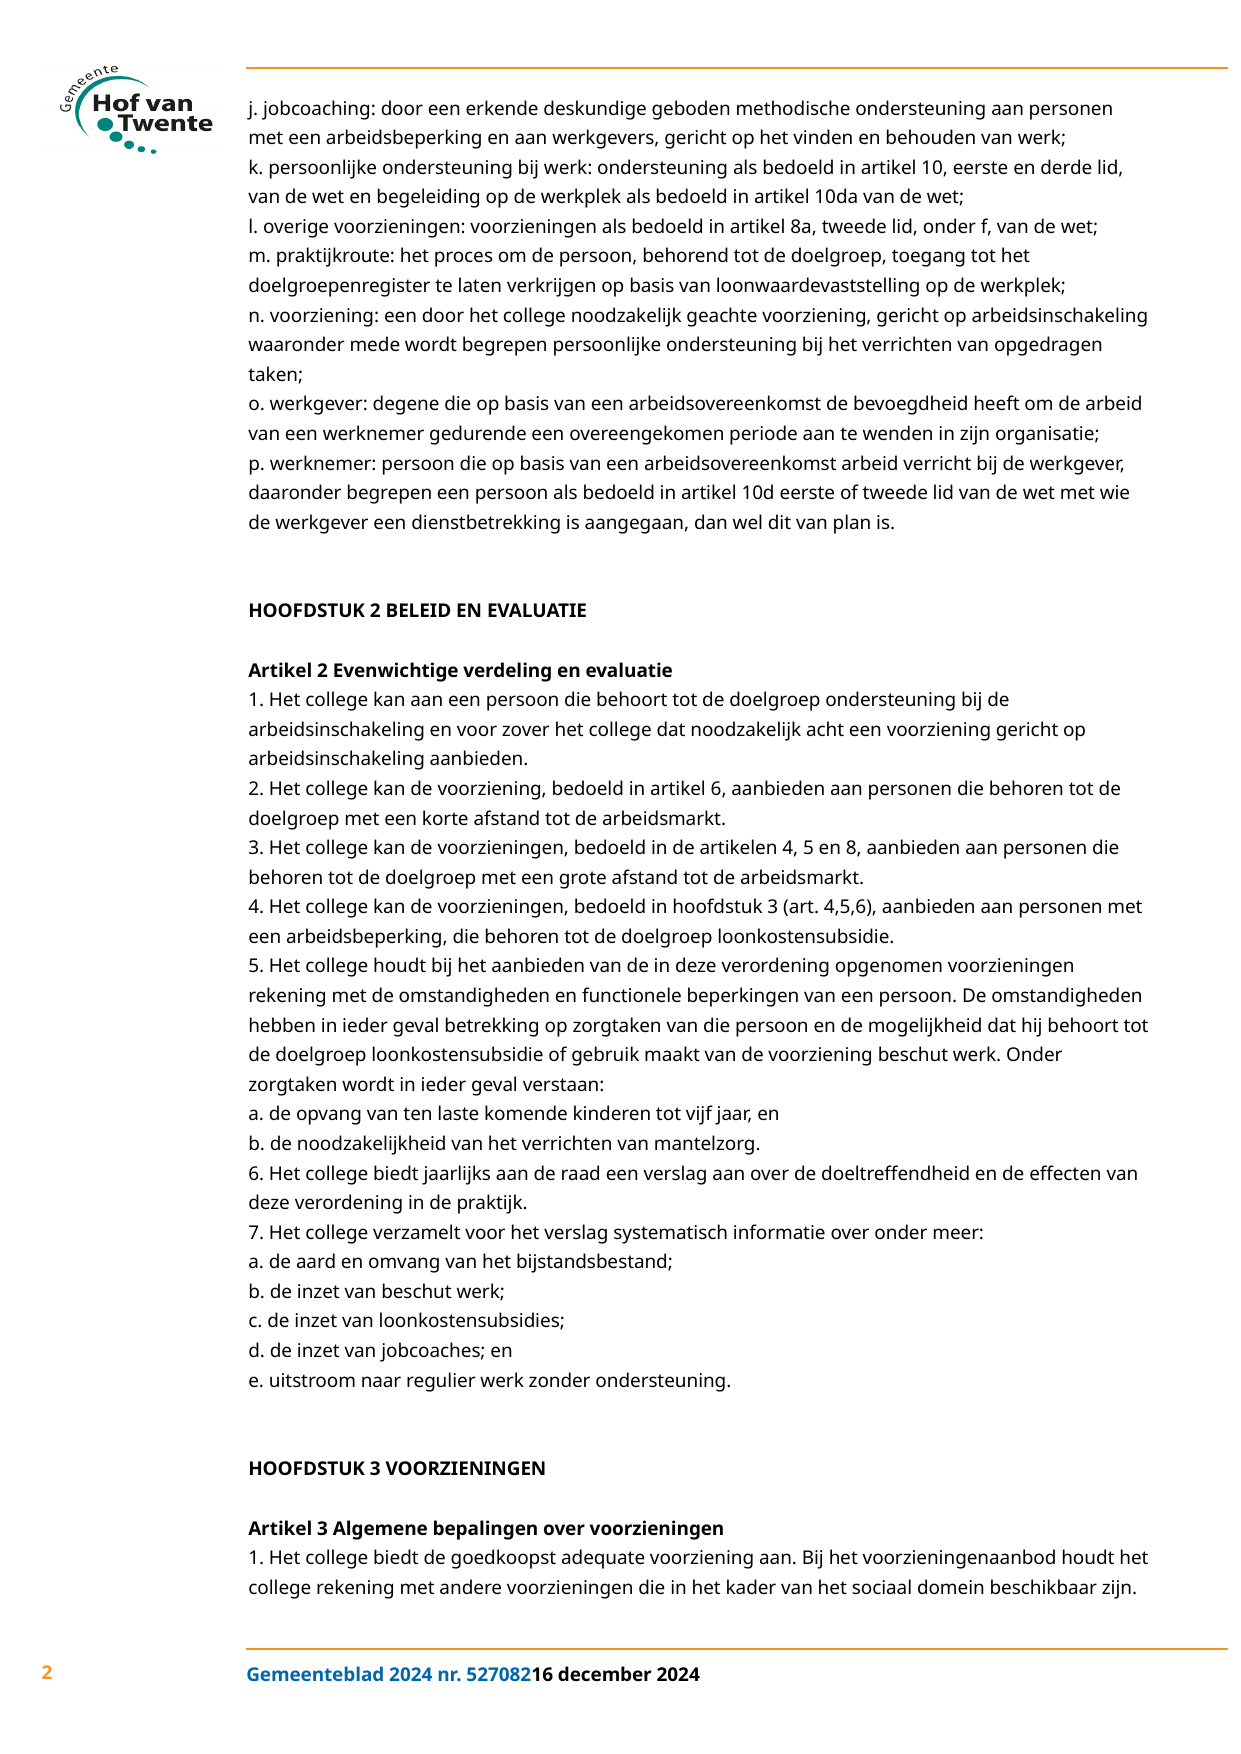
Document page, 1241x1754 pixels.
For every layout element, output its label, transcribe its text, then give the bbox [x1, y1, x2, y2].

text j. jobcoaching: door een erkende deskundige geboden methodische ondersteuning aan personen met een arbeidsbeperking en aan werkgevers, gericht op het vinden en behouden van werk; [248, 95, 1152, 150]
text 7. Het college verzamelt voor het verslag systematisch informatie over onder meer: [248, 1219, 1152, 1245]
text o. werkgever: degene die op basis van een arbeidsovereenkomst de bevoegdheid heeft om de arbeid van een werknemer gedurende een overeengekomen periode aan te wenden in zijn organisatie; [248, 391, 1152, 446]
text e. uitstroom naar regulier werk zonder ondersteuning. [248, 1367, 1152, 1393]
text a. de aard en omvang van het bijstandsbestand; [248, 1248, 1152, 1274]
text HOOFDSTUK 2 BELEID EN EVALUATIE [248, 598, 1152, 623]
text k. persoonlijke ondersteuning bij werk: ondersteuning als bedoeld in artikel 10, eerste en derde lid, van de wet en begeleiding op de werkplek als bedoeld in artikel 10da van de wet; [248, 154, 1152, 209]
text b. de noodzakelijkheid van het verrichten van mantelzorg. [248, 1130, 1152, 1156]
text l. overige voorzieningen: voorzieningen als bedoeld in artikel 8a, tweede lid, onder f, van de wet; [248, 213, 1152, 239]
text m. praktijkroute: het proces om de persoon, behorend tot de doelgroep, toegang tot het doelgroepenregister te laten verkrijgen op basis van loonwaardevaststelling op de werkplek; [248, 243, 1152, 298]
picture [41, 47, 231, 172]
text p. werknemer: persoon die op basis van een arbeidsovereenkomst arbeid verricht bij de werkgever, daaronder begrepen een persoon als bedoeld in artikel 10d eerste of tweede lid van de wet met wie de werkgever een dienstbetrekking is aangegaan, dan wel dit van plan is. [248, 450, 1152, 535]
text 6. Het college biedt jaarlijks aan de raad een verslag aan over de doeltreffendheid en de effecten van deze verordening in de praktijk. [248, 1160, 1152, 1215]
text 1. Het college kan aan een persoon die behoort tot de doelgroep ondersteuning bij de arbeidsinschakeling en voor zover het college dat noodzakelijk acht een voorziening gericht op arbeidsinschakeling aanbieden. [248, 686, 1152, 771]
text c. de inzet van loonkostensubsidies; [248, 1308, 1152, 1333]
text HOOFDSTUK 3 VOORZIENINGEN [248, 1456, 1152, 1481]
text d. de inzet van jobcoaches; en [248, 1337, 1152, 1363]
text Artikel 3 Algemene bepalingen over voorzieningen [248, 1515, 1152, 1541]
text Artikel 2 Evenwichtige verdeling en evaluatie [248, 657, 1152, 683]
text 1. Het college biedt de goedkoopst adequate voorziening aan. Bij het voorzieningenaanbod houdt het college rekening met andere voorzieningen die in het kader van het sociaal domein beschikbaar zijn. [248, 1544, 1152, 1600]
text n. voorziening: een door het college noodzakelijk geachte voorziening, gericht op arbeidsinschakeling waaronder mede wordt begrepen persoonlijke ondersteuning bij het verrichten van opgedragen taken; [248, 302, 1152, 387]
text a. de opvang van ten laste komende kinderen tot vijf jaar, en [248, 1101, 1152, 1126]
text 2. Het college kan de voorziening, bedoeld in artikel 6, aanbieden aan personen die behoren tot de doelgroep met een korte afstand tot de arbeidsmarkt. [248, 775, 1152, 831]
text 5. Het college houdt bij het aanbieden van de in deze verordening opgenomen voorzieningen rekening met de omstandigheden en functionele beperkingen van een persoon. De omstandigheden hebben in ieder geval betrekking op zorgtaken van die persoon en de mogelijkheid dat hij behoort tot de doelgroep loonkostensubsidie of gebruik maakt van de voorziening beschut werk. Onder zorgtaken wordt in ieder geval verstaan: [248, 953, 1152, 1097]
text 3. Het college kan de voorzieningen, bedoeld in de artikelen 4, 5 en 8, aanbieden aan personen die behoren tot de doelgroep met een grote afstand tot de arbeidsmarkt. [248, 834, 1152, 890]
text 4. Het college kan de voorzieningen, bedoeld in hoofdstuk 3 (art. 4,5,6), aanbieden aan personen met een arbeidsbeperking, die behoren tot de doelgroep loonkostensubsidie. [248, 893, 1152, 949]
text b. de inzet van beschut werk; [248, 1278, 1152, 1304]
